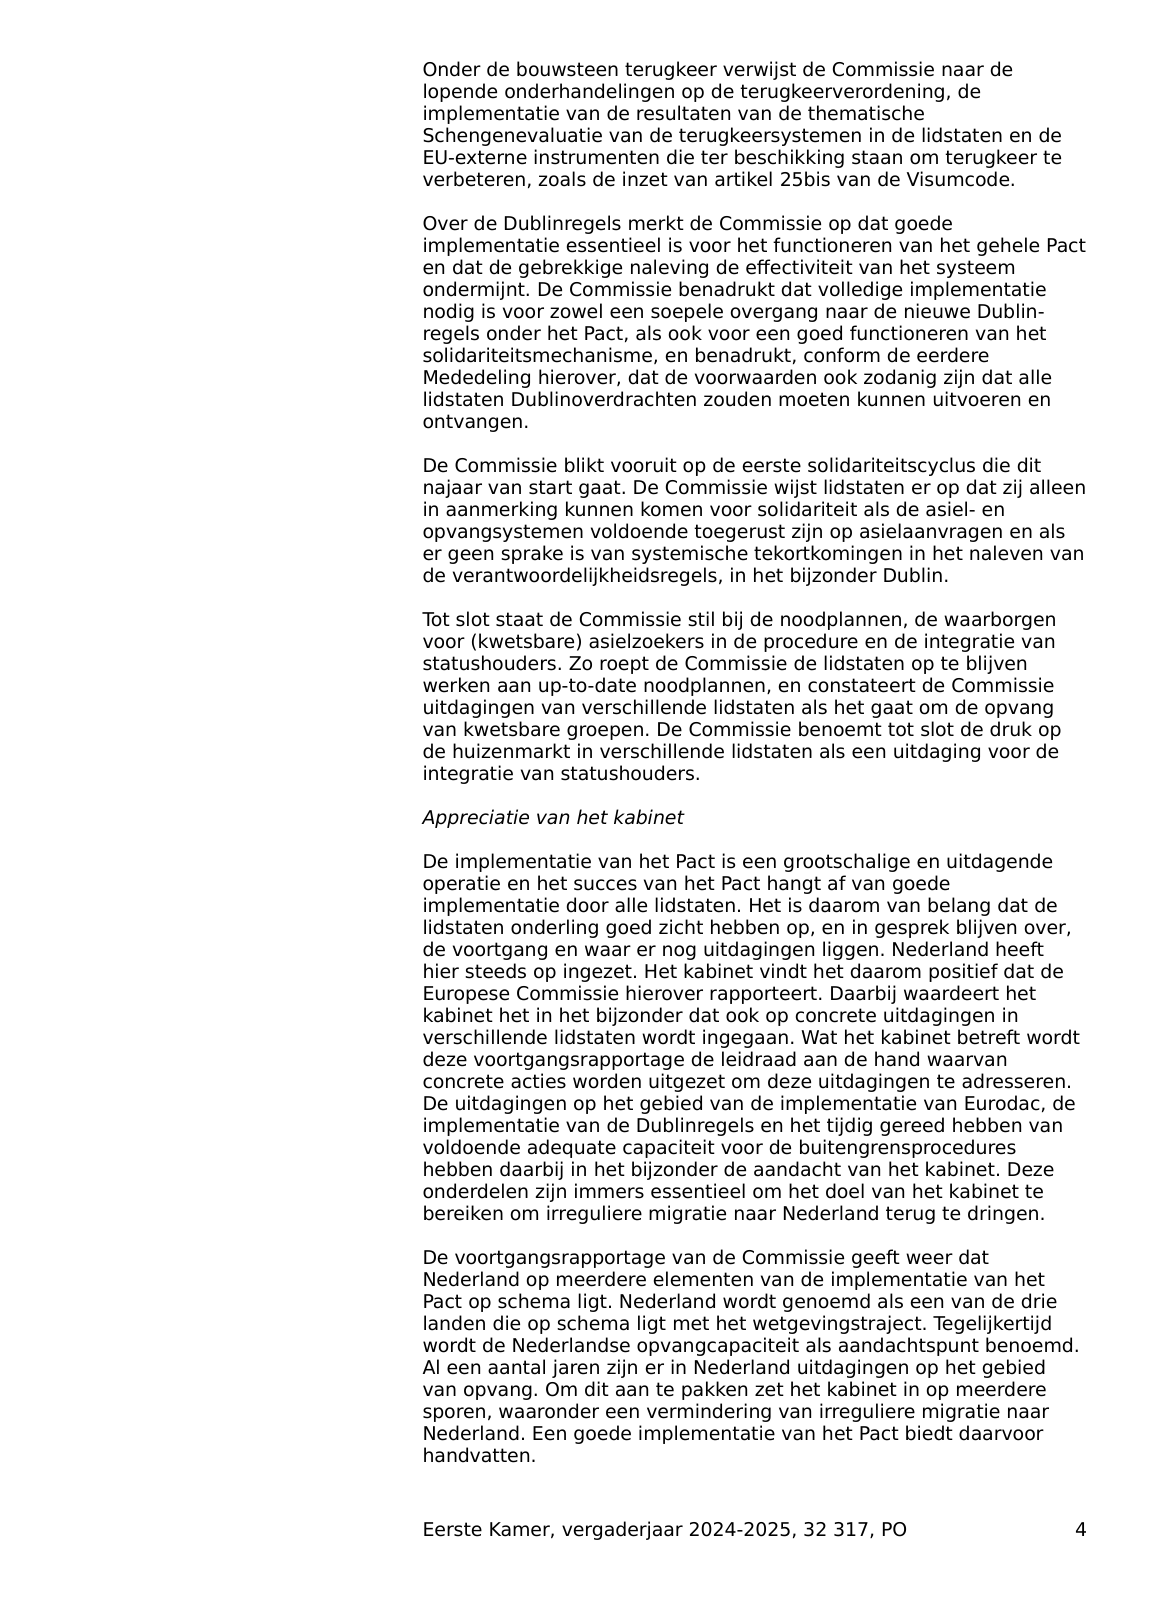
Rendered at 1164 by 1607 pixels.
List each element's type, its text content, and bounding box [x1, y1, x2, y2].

text De voortgangsrapportage van de Commissie geeft weer dat Nederland op meerdere elementen van de implementatie van het Pact op schema ligt. Nederland wordt genoemd als een van de drie landen die op schema ligt met het wetgevingstraject. Tegelijkertijd wordt de Nederlandse opvangcapaciteit als aandachtspunt benoemd. Al een aantal jaren zijn er in Nederland uitdagingen op het gebied van opvang. Om dit aan te pakken zet het kabinet in op meerdere sporen, waaronder een vermindering van irreguliere migratie naar Nederland. Een goede implementatie van het Pact biedt daarvoor handvatten. [422, 1247, 1087, 1467]
text Tot slot staat de Commissie stil bij de noodplannen, de waarborgen voor (kwetsbare) asielzoekers in de procedure en de integratie van statushouders. Zo roept de Commissie de lidstaten op te blijven werken aan up-to-date noodplannen, en constateert de Commissie uitdagingen van verschillende lidstaten als het gaat om de opvang van kwetsbare groepen. De Commissie benoemt tot slot de druk op de huizenmarkt in verschillende lidstaten als een uitdaging voor de integratie van statushouders. [422, 609, 1087, 785]
text De Commissie blikt vooruit op de eerste solidariteitscyclus die dit najaar van start gaat. De Commissie wijst lidstaten er op dat zij alleen in aanmerking kunnen komen voor solidariteit als de asiel- en opvangsystemen voldoende toegerust zijn op asielaanvragen en als er geen sprake is van systemische tekortkomingen in het naleven van de verantwoordelijkheidsregels, in het bijzonder Dublin. [422, 455, 1087, 587]
text Onder de bouwsteen terugkeer verwijst de Commissie naar de lopende onderhandelingen op de terugkeerverordening, de implementatie van de resultaten van de thematische Schengenevaluatie van de terugkeersystemen in de lidstaten en de EU-externe instrumenten die ter beschikking staan om terugkeer te verbeteren, zoals de inzet van artikel 25bis van de Visumcode. [422, 59, 1087, 191]
subtitle Appreciatie van het kabinet [422, 807, 1087, 829]
text De implementatie van het Pact is een grootschalige en uitdagende operatie en het succes van het Pact hangt af van goede implementatie door alle lidstaten. Het is daarom van belang dat de lidstaten onderling goed zicht hebben op, en in gesprek blijven over, de voortgang en waar er nog uitdagingen liggen. Nederland heeft hier steeds op ingezet. Het kabinet vindt het daarom positief dat de Europese Commissie hierover rapporteert. Daarbij waardeert het kabinet het in het bijzonder dat ook op concrete uitdagingen in verschillende lidstaten wordt ingegaan. Wat het kabinet betreft wordt deze voortgangsrapportage de leidraad aan de hand waarvan concrete acties worden uitgezet om deze uitdagingen te adresseren. De uitdagingen op het gebied van de implementatie van Eurodac, de implementatie van de Dublinregels en het tijdig gereed hebben van voldoende adequate capaciteit voor de buitengrensprocedures hebben daarbij in het bijzonder de aandacht van het kabinet. Deze onderdelen zijn immers essentieel om het doel van het kabinet te bereiken om irreguliere migratie naar Nederland terug te dringen. [422, 851, 1087, 1225]
text Over de Dublinregels merkt de Commissie op dat goede implementatie essentieel is voor het functioneren van het gehele Pact en dat de gebrekkige naleving de effectiviteit van het systeem ondermijnt. De Commissie benadrukt dat volledige implementatie nodig is voor zowel een soepele overgang naar de nieuwe Dublin-regels onder het Pact, als ook voor een goed functioneren van het solidariteitsmechanisme, en benadrukt, conform de eerdere Mededeling hierover, dat de voorwaarden ook zodanig zijn dat alle lidstaten Dublinoverdrachten zouden moeten kunnen uitvoeren en ontvangen. [422, 213, 1087, 433]
